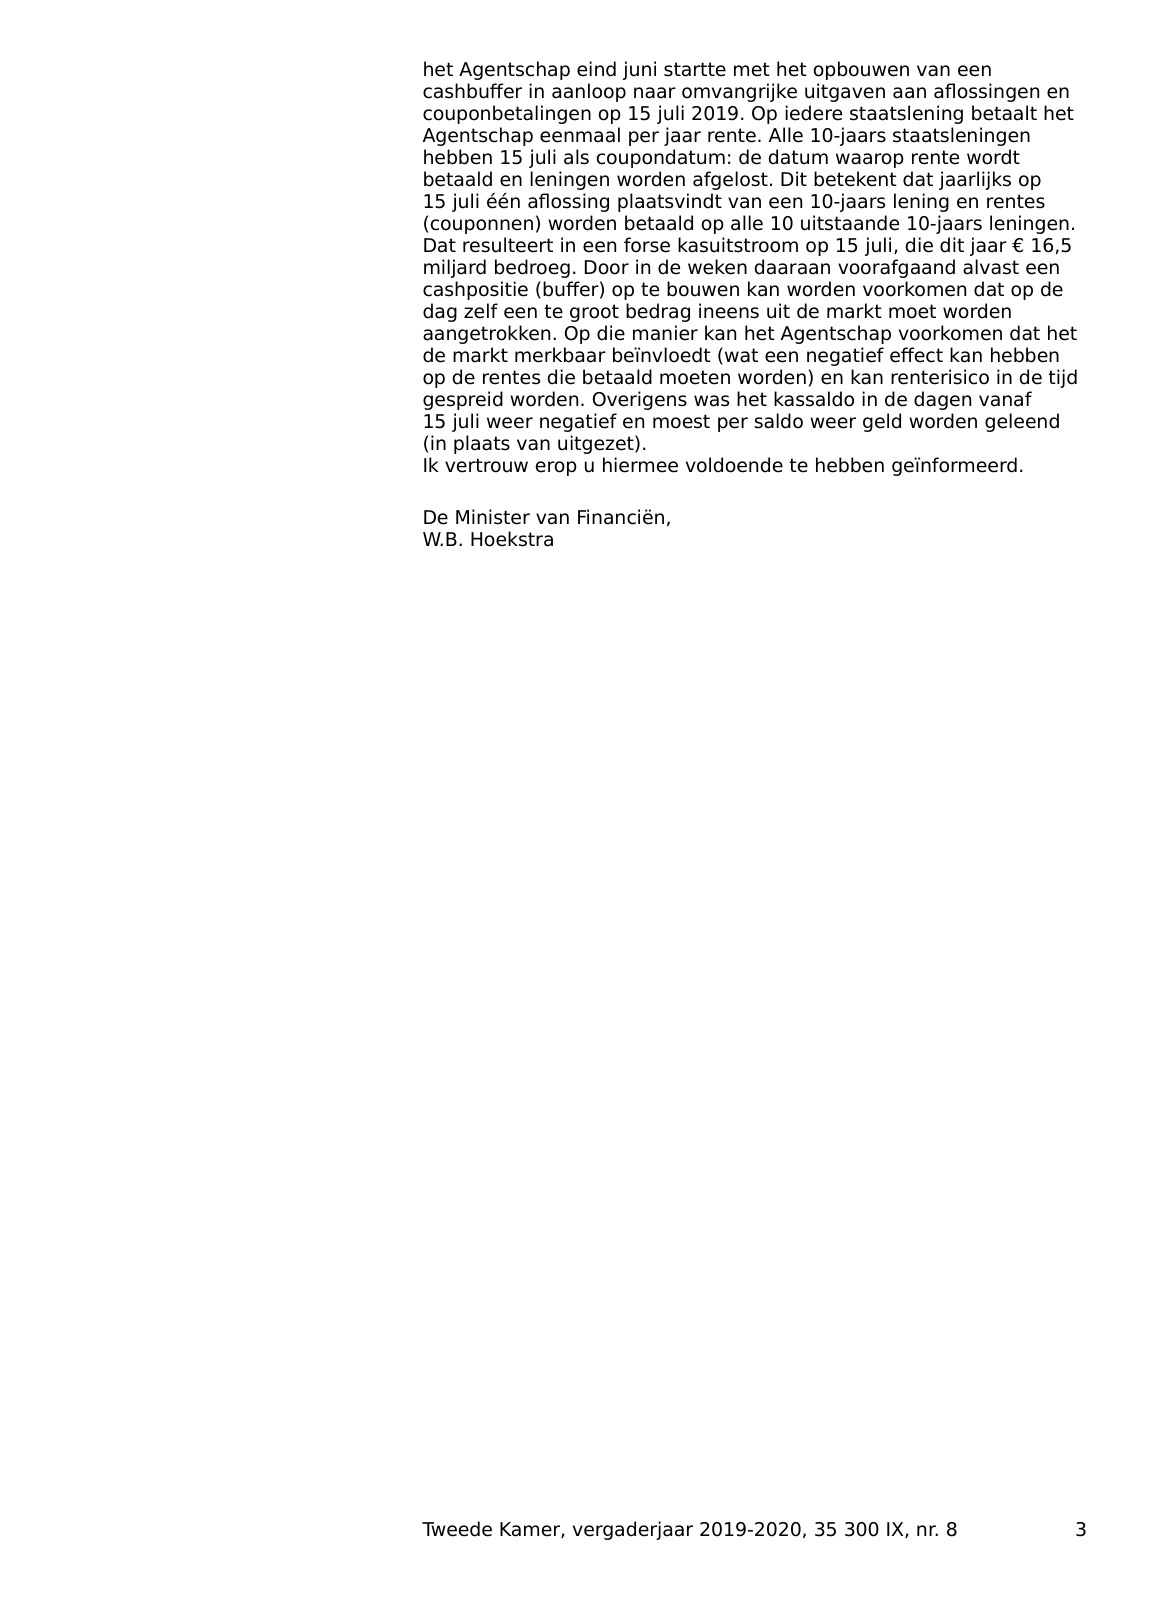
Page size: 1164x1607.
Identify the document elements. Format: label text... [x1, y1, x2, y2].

text het Agentschap eind juni startte met het opbouwen van een cashbuffer in aanloop naar omvangrijke uitgaven aan aflossingen en couponbetalingen op 15 juli 2019. Op iedere staatslening betaalt het Agentschap eenmaal per jaar rente. Alle 10-jaars staatsleningen hebben 15 juli als coupondatum: de datum waarop rente wordt betaald en leningen worden afgelost. Dit betekent dat jaarlijks op 15 juli één aflossing plaatsvindt van een 10-jaars lening en rentes (couponnen) worden betaald op alle 10 uitstaande 10-jaars leningen. Dat resulteert in een forse kasuitstroom op 15 juli, die dit jaar € 16,5 miljard bedroeg. Door in de weken daaraan voorafgaand alvast een cashpositie (buffer) op te bouwen kan worden voorkomen dat op de dag zelf een te groot bedrag ineens uit de markt moet worden aangetrokken. Op die manier kan het Agentschap voorkomen dat het de markt merkbaar beïnvloedt (wat een negatief effect kan hebben op de rentes die betaald moeten worden) en kan renterisico in de tijd gespreid worden. Overigens was het kassaldo in de dagen vanaf 15 juli weer negatief en moest per saldo weer geld worden geleend (in plaats van uitgezet). [422, 59, 1087, 455]
text De Minister van Financiën, W.B. Hoekstra [422, 507, 1087, 551]
text Ik vertrouw erop u hiermee voldoende te hebben geïnformeerd. [422, 455, 1087, 477]
